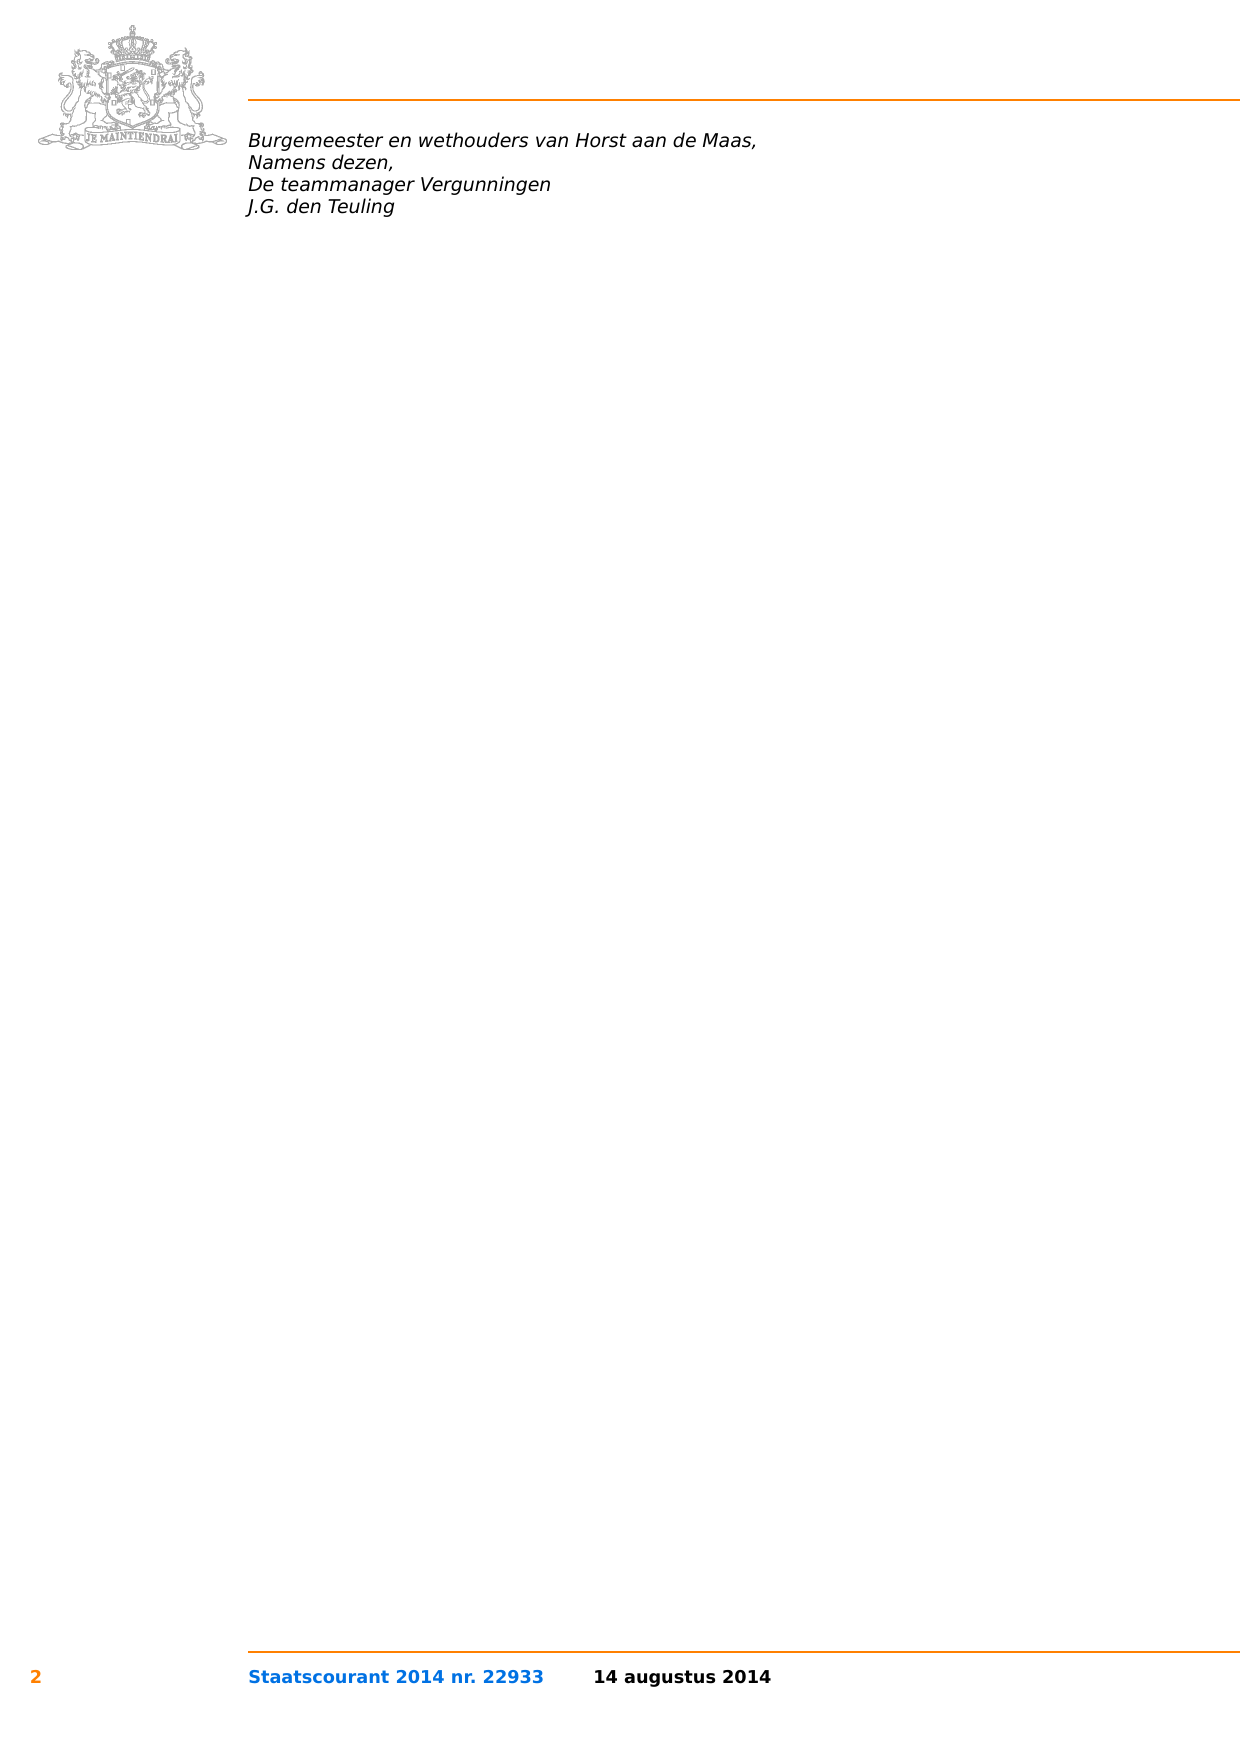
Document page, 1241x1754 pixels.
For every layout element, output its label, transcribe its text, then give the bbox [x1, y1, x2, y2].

text Burgemeester en wethouders van Horst aan de Maas, Namens dezen, De teammanager Vergunningen J.G. den Teuling [248, 130, 1163, 218]
picture [38, 25, 227, 150]
